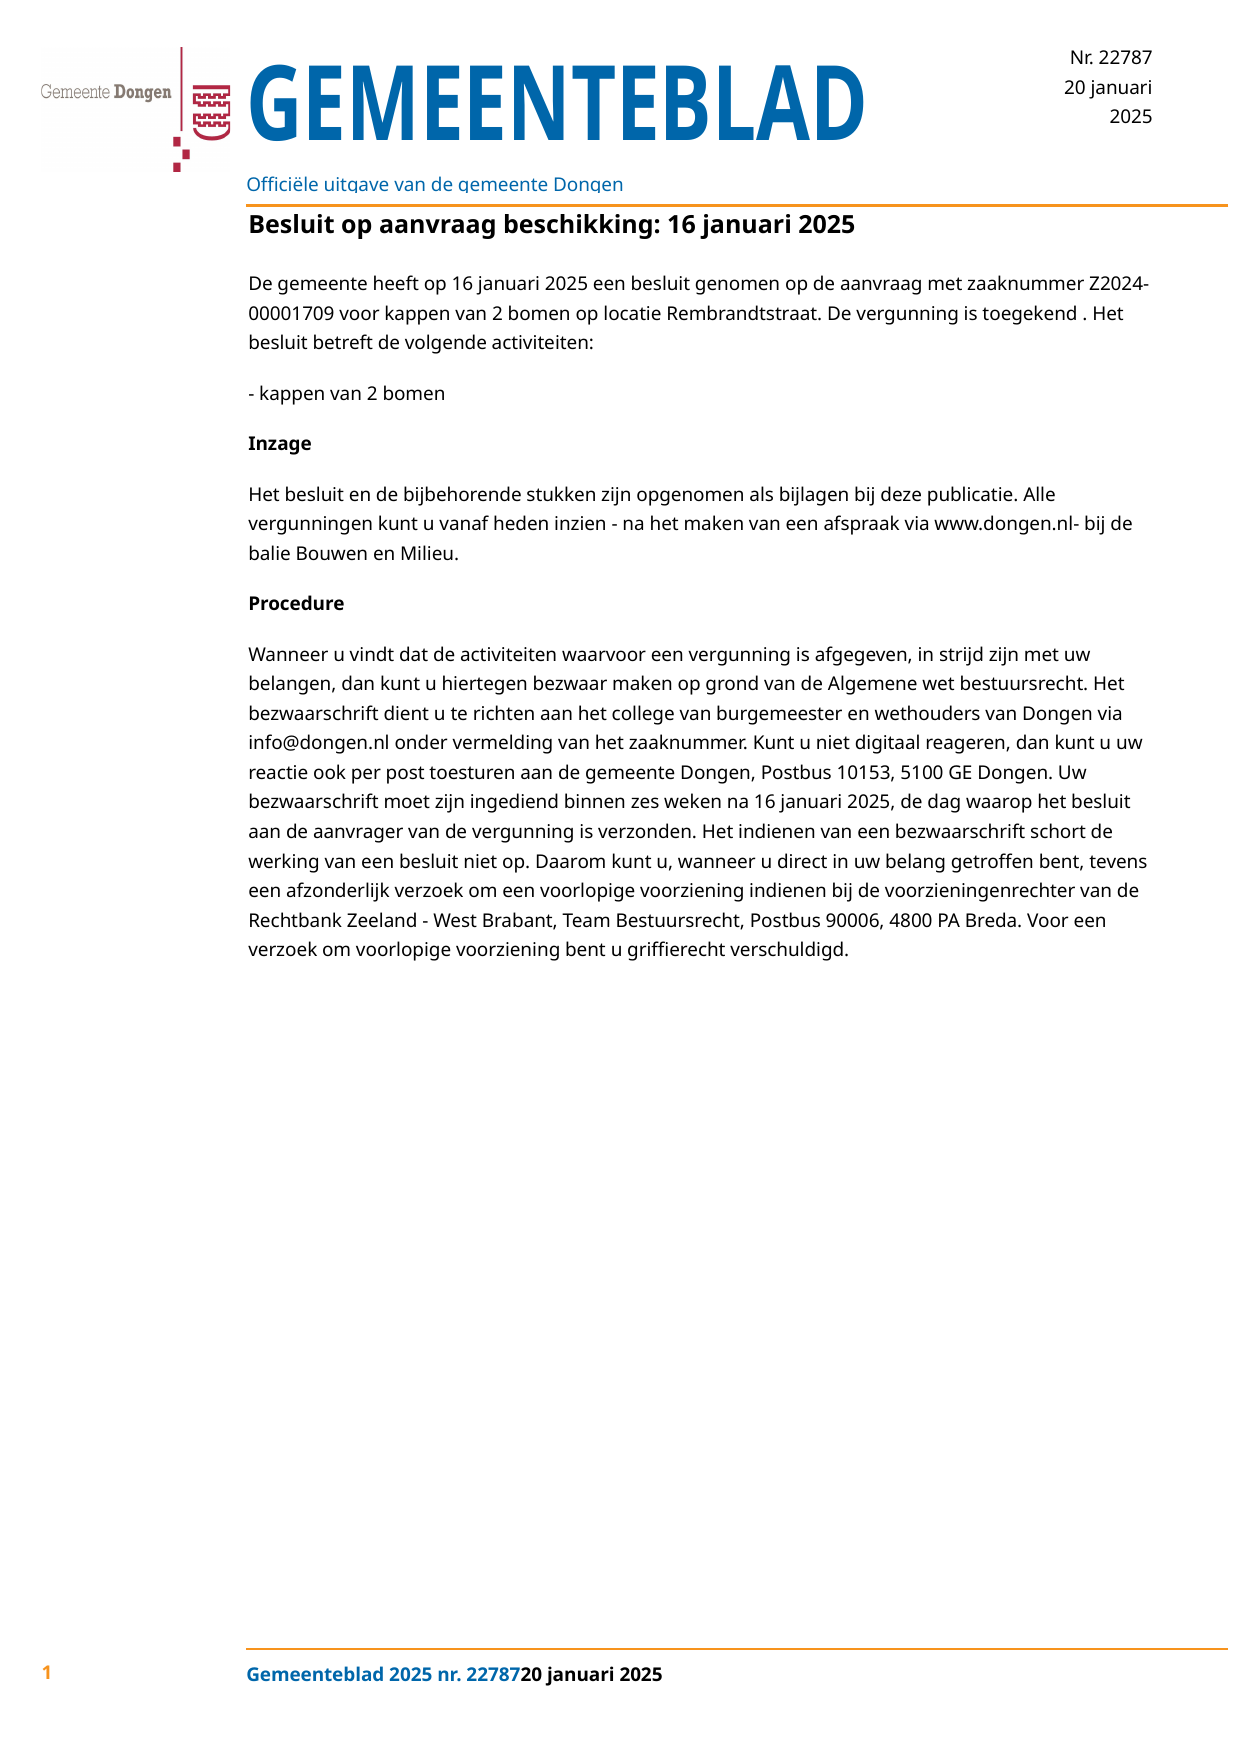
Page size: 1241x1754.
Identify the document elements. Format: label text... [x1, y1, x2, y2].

text Inzage [248, 430, 1152, 456]
text Procedure [248, 590, 1152, 616]
text - kappen van 2 bomen [248, 380, 1152, 406]
text Wanneer u vindt dat de activiteiten waarvoor een vergunning is afgegeven, in strijd zijn met uw belangen, dan kunt u hiertegen bezwaar maken op grond van de Algemene wet bestuursrecht. Het bezwaarschrift dient u te richten aan het college van burgemeester en wethouders van Dongen via info@dongen.nl onder vermelding van het zaaknummer. Kunt u niet digitaal reageren, dan kunt u uw reactie ook per post toesturen aan de gemeente Dongen, Postbus 10153, 5100 GE Dongen. Uw bezwaarschrift moet zijn ingediend binnen zes weken na 16 januari 2025, de dag waarop het besluit aan de aanvrager van de vergunning is verzonden. Het indienen van een bezwaarschrift schort de werking van een besluit niet op. Daarom kunt u, wanneer u direct in uw belang getroffen bent, tevens een afzonderlijk verzoek om een voorlopige voorziening indienen bij de voorzieningenrechter van de Rechtbank Zeeland - West Brabant, Team Bestuursrecht, Postbus 90006, 4800 PA Breda. Voor een verzoek om voorlopige voorziening bent u griffierecht verschuldigd. [248, 641, 1152, 962]
text Het besluit en de bijbehorende stukken zijn opgenomen als bijlagen bij deze publicatie. Alle vergunningen kunt u vanaf heden inzien - na het maken van een afspraak via www.dongen.nl- bij de balie Bouwen en Milieu. [248, 481, 1152, 566]
text De gemeente heeft op 16 januari 2025 een besluit genomen op de aanvraag met zaaknummer Z2024-00001709 voor kappen van 2 bomen op locatie Rembrandtstraat. De vergunning is toegekend . Het besluit betreft de volgende activiteiten: [248, 270, 1152, 355]
text Besluit op aanvraag beschikking: 16 januari 2025 [248, 207, 1152, 241]
picture [41, 47, 231, 172]
